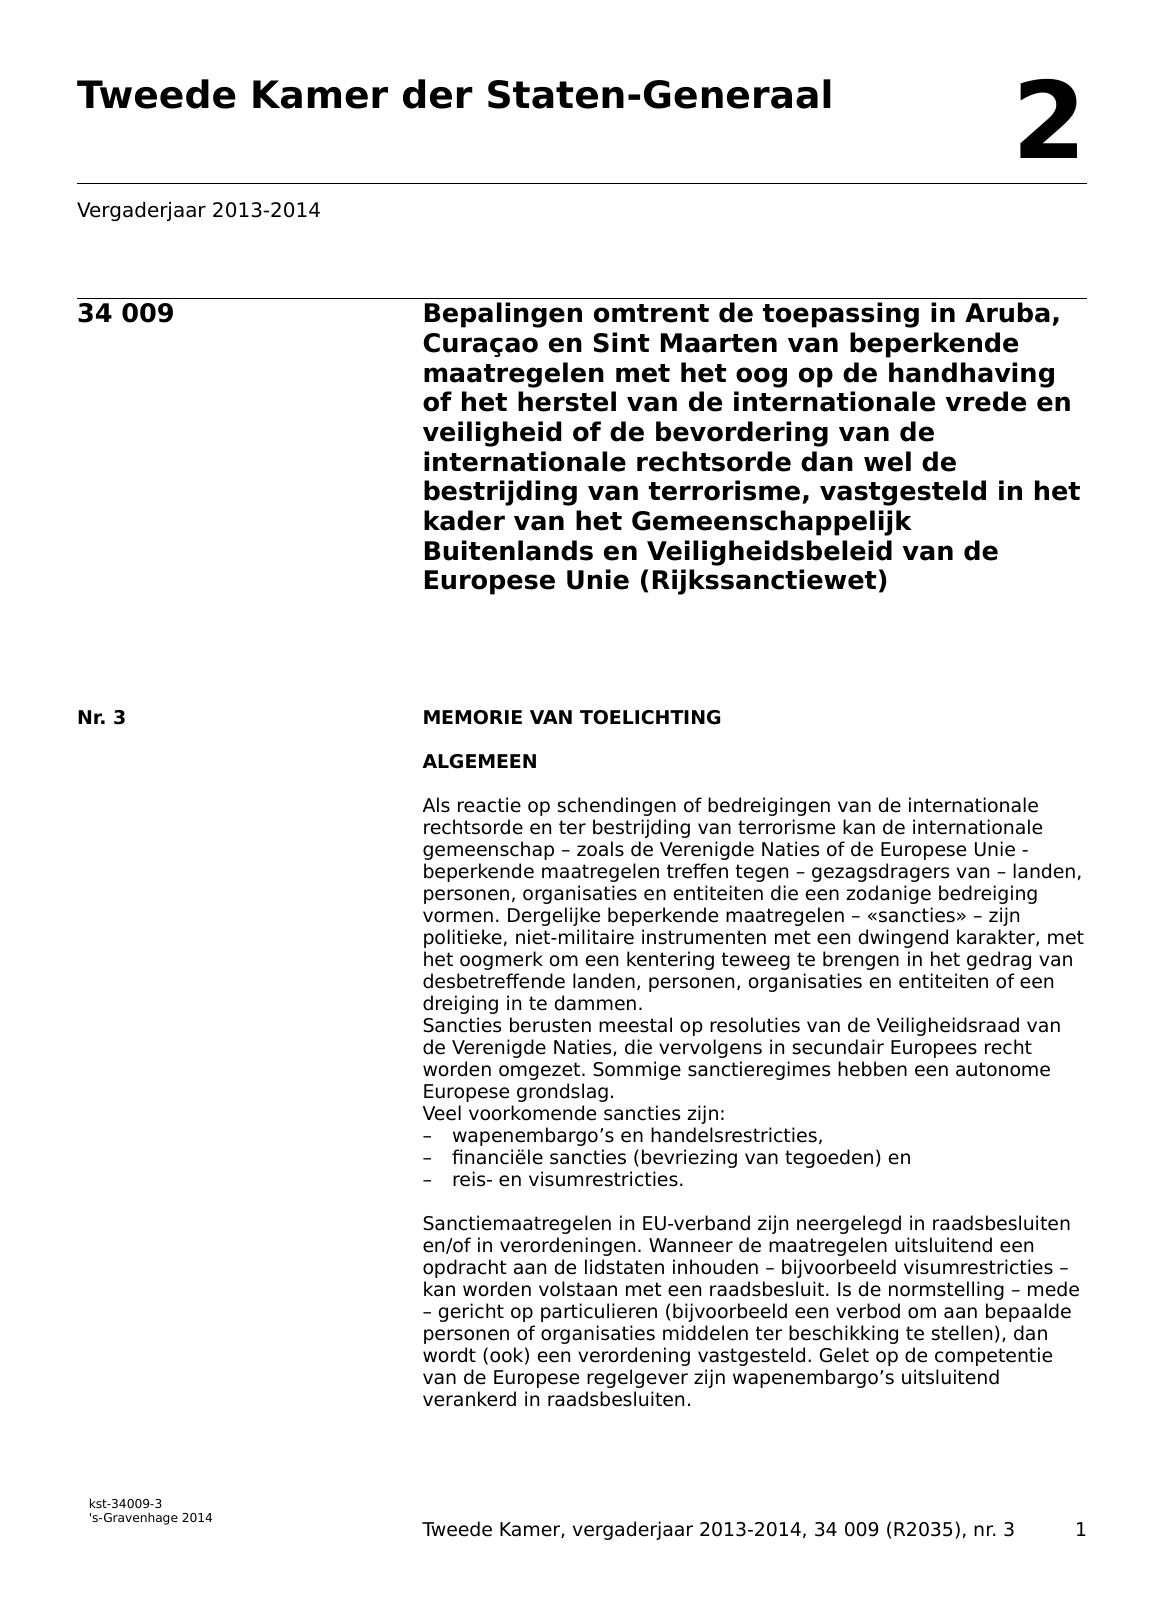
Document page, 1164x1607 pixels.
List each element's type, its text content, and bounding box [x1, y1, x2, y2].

text kst-34009-3 [88, 1497, 323, 1511]
subtitle Nr. 3 MEMORIE VAN TOELICHTING [77, 707, 1087, 729]
text Sancties berusten meestal op resoluties van de Veiligheidsraad van de Verenigde Naties, die vervolgens in secundair Europees recht worden omgezet. Sommige sanctieregimes hebben een autonome Europese grondslag. [422, 1015, 1087, 1103]
text – wapenembargo’s en handelsrestricties, [422, 1125, 1087, 1147]
text – reis- en visumrestricties. [422, 1169, 1087, 1191]
text Veel voorkomende sancties zijn: [422, 1103, 1087, 1125]
text 's-Gravenhage 2014 [88, 1511, 323, 1525]
subtitle 34 009 Bepalingen omtrent de toepassing in Aruba, Curaçao en Sint Maarten van beperkende maatregelen met het oog op de handhaving of het herstel van de internationale vrede en veiligheid of de bevordering van de internationale rechtsorde dan wel de bestrijding van terrorisme, vastgesteld in het kader van het Gemeenschappelijk Buitenlands en Veiligheidsbeleid van de Europese Unie (Rijkssanctiewet) [77, 299, 1087, 596]
table_header Tweede Kamer der Staten-Generaal [77, 59, 886, 183]
text – financiële sancties (bevriezing van tegoeden) en [422, 1147, 1087, 1169]
table_header 2 [886, 59, 1087, 183]
table_cell Vergaderjaar 2013-2014 [77, 184, 1087, 298]
text Sanctiemaatregelen in EU-verband zijn neergelegd in raadsbesluiten en/of in verordeningen. Wanneer de maatregelen uitsluitend een opdracht aan de lidstaten inhouden – bijvoorbeeld visumrestricties – kan worden volstaan met een raadsbesluit. Is de normstelling – mede – gericht op particulieren (bijvoorbeeld een verbod om aan bepaalde personen of organisaties middelen ter beschikking te stellen), dan wordt (ook) een verordening vastgesteld. Gelet op de competentie van de Europese regelgever zijn wapenembargo’s uitsluitend verankerd in raadsbesluiten. [422, 1213, 1087, 1411]
subtitle ALGEMEEN [422, 751, 1087, 773]
text Als reactie op schendingen of bedreigingen van de internationale rechtsorde en ter bestrijding van terrorisme kan de internationale gemeenschap – zoals de Verenigde Naties of de Europese Unie -beperkende maatregelen treffen tegen – gezagsdragers van – landen, personen, organisaties en entiteiten die een zodanige bedreiging vormen. Dergelijke beperkende maatregelen – «sancties» – zijn politieke, niet-militaire instrumenten met een dwingend karakter, met het oogmerk om een kentering teweeg te brengen in het gedrag van desbetreffende landen, personen, organisaties en entiteiten of een dreiging in te dammen. [422, 795, 1087, 1015]
